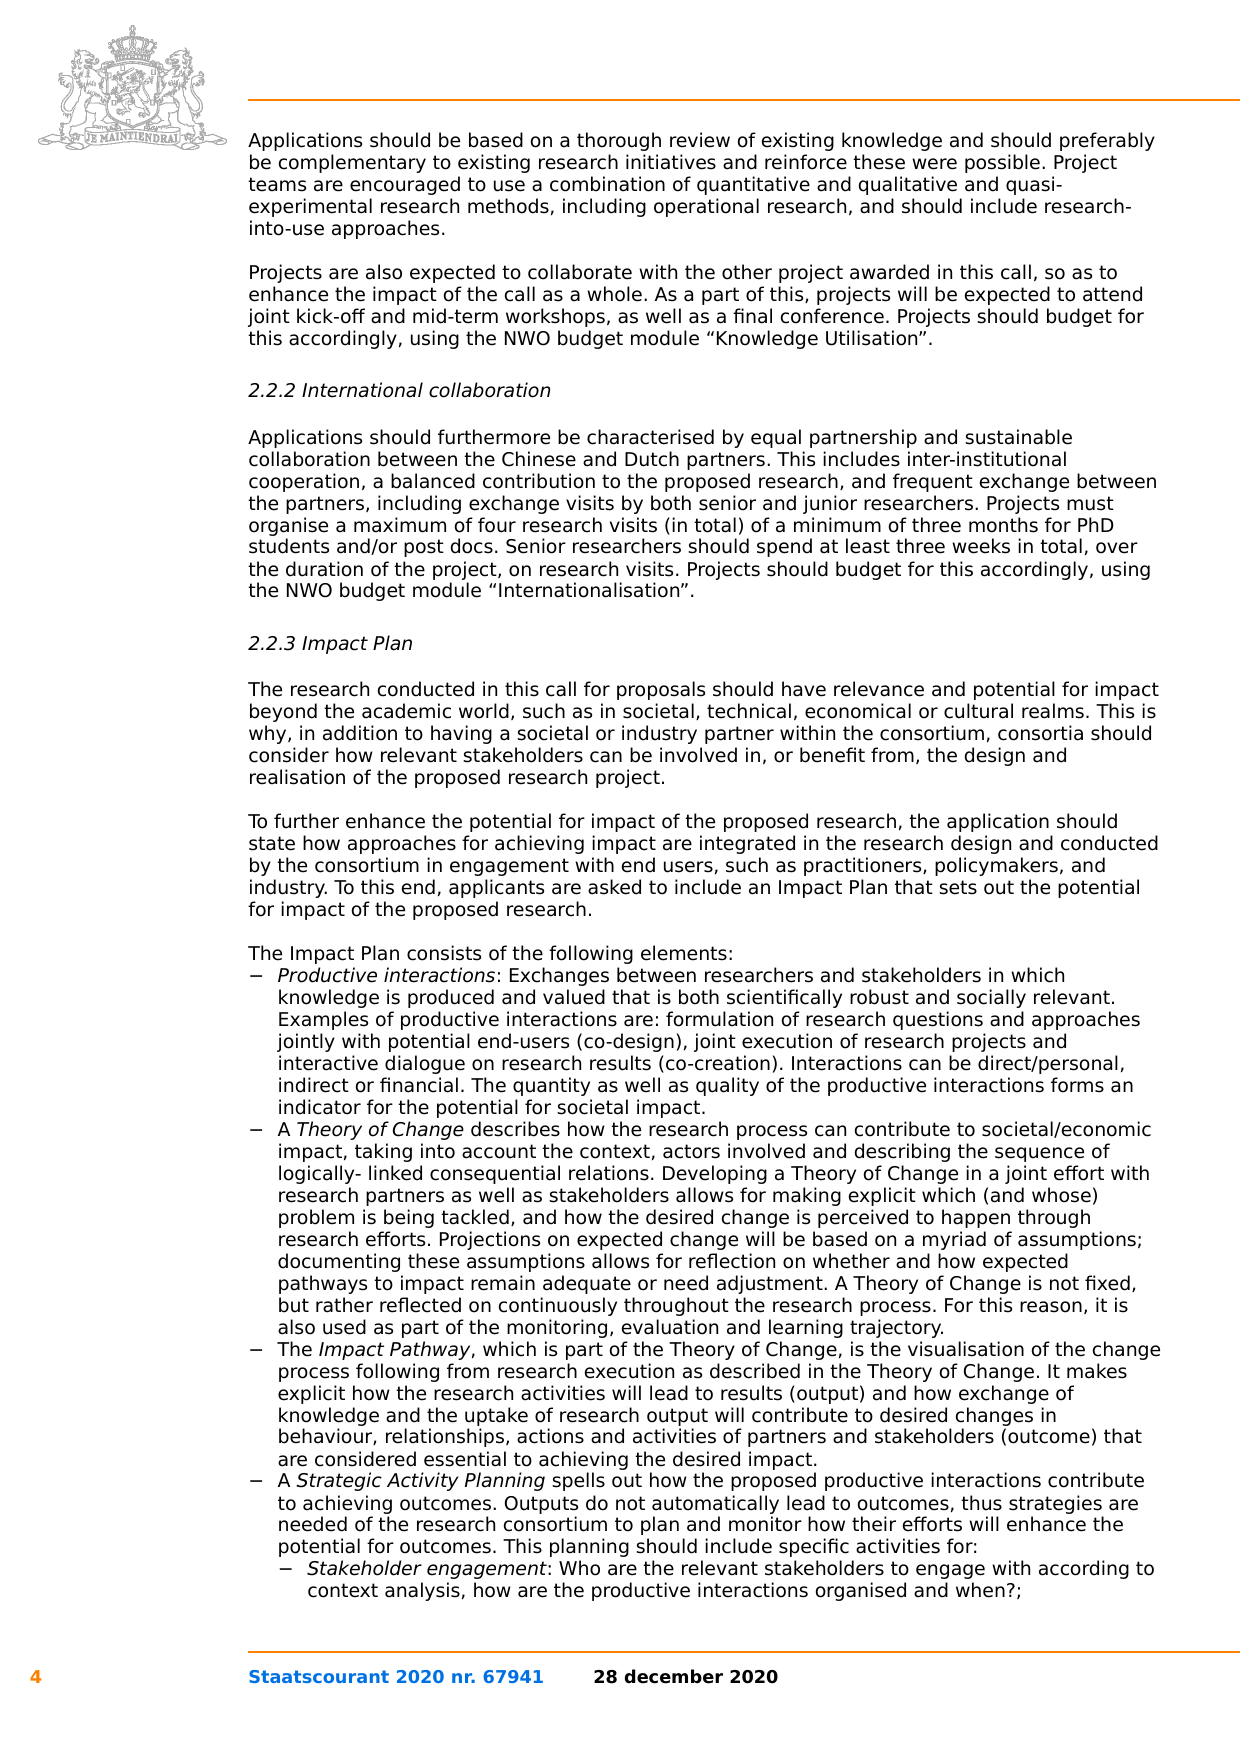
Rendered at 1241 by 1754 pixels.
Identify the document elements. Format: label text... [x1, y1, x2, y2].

subtitle 2.2.2 International collaboration [248, 379, 1163, 402]
text − Productive interactions: Exchanges between researchers and stakeholders in which knowledge is produced and valued that is both scientifically robust and socially relevant. Examples of productive interactions are: formulation of research questions and approaches jointly with potential end-users (co-design), joint execution of research projects and interactive dialogue on research results (co-creation). Interactions can be direct/personal, indirect or financial. The quantity as well as quality of the productive interactions forms an indicator for the potential for societal impact. [248, 965, 1163, 1119]
picture [38, 25, 227, 150]
text Applications should be based on a thorough review of existing knowledge and should preferably be complementary to existing research initiatives and reinforce these were possible. Project teams are encouraged to use a combination of quantitative and qualitative and quasi-experimental research methods, including operational research, and should include research-into-use approaches. [248, 130, 1163, 240]
text The Impact Plan consists of the following elements: [248, 943, 1163, 965]
text To further enhance the potential for impact of the proposed research, the application should state how approaches for achieving impact are integrated in the research design and conducted by the consortium in engagement with end users, such as practitioners, policymakers, and industry. To this end, applicants are asked to include an Impact Plan that sets out the potential for impact of the proposed research. [248, 811, 1163, 921]
text Projects are also expected to collaborate with the other project awarded in this call, so as to enhance the impact of the call as a whole. As a part of this, projects will be expected to attend joint kick-off and mid-term workshops, as well as a final conference. Projects should budget for this accordingly, using the NWO budget module “Knowledge Utilisation”. [248, 262, 1163, 349]
subtitle 2.2.3 Impact Plan [248, 632, 1163, 654]
text − A Theory of Change describes how the research process can contribute to societal/economic impact, taking into account the context, actors involved and describing the sequence of logically- linked consequential relations. Developing a Theory of Change in a joint effort with research partners as well as stakeholders allows for making explicit which (and whose) problem is being tackled, and how the desired change is perceived to happen through research efforts. Projections on expected change will be based on a myriad of assumptions; documenting these assumptions allows for reflection on whether and how expected pathways to impact remain adequate or need adjustment. A Theory of Change is not fixed, but rather reflected on continuously throughout the research process. For this reason, it is also used as part of the monitoring, evaluation and learning trajectory. [248, 1119, 1163, 1338]
text Applications should furthermore be characterised by equal partnership and sustainable collaboration between the Chinese and Dutch partners. This includes inter-institutional cooperation, a balanced contribution to the proposed research, and frequent exchange between the partners, including exchange visits by both senior and junior researchers. Projects must organise a maximum of four research visits (in total) of a minimum of three months for PhD students and/or post docs. Senior researchers should spend at least three weeks in total, over the duration of the project, on research visits. Projects should budget for this accordingly, using the NWO budget module “Internationalisation”. [248, 427, 1163, 602]
text − A Strategic Activity Planning spells out how the proposed productive interactions contribute to achieving outcomes. Outputs do not automatically lead to outcomes, thus strategies are needed of the research consortium to plan and monitor how their efforts will enhance the potential for outcomes. This planning should include specific activities for: [248, 1470, 1163, 1558]
text − The Impact Pathway, which is part of the Theory of Change, is the visualisation of the change process following from research execution as described in the Theory of Change. It makes explicit how the research activities will lead to results (output) and how exchange of knowledge and the uptake of research output will contribute to desired changes in behaviour, relationships, actions and activities of partners and stakeholders (outcome) that are considered essential to achieving the desired impact. [248, 1338, 1163, 1470]
text − Stakeholder engagement: Who are the relevant stakeholders to engage with according to context analysis, how are the productive interactions organised and when?; [278, 1558, 1163, 1602]
text The research conducted in this call for proposals should have relevance and potential for impact beyond the academic world, such as in societal, technical, economical or cultural realms. This is why, in addition to having a societal or industry partner within the consortium, consortia should consider how relevant stakeholders can be involved in, or benefit from, the design and realisation of the proposed research project. [248, 679, 1163, 789]
